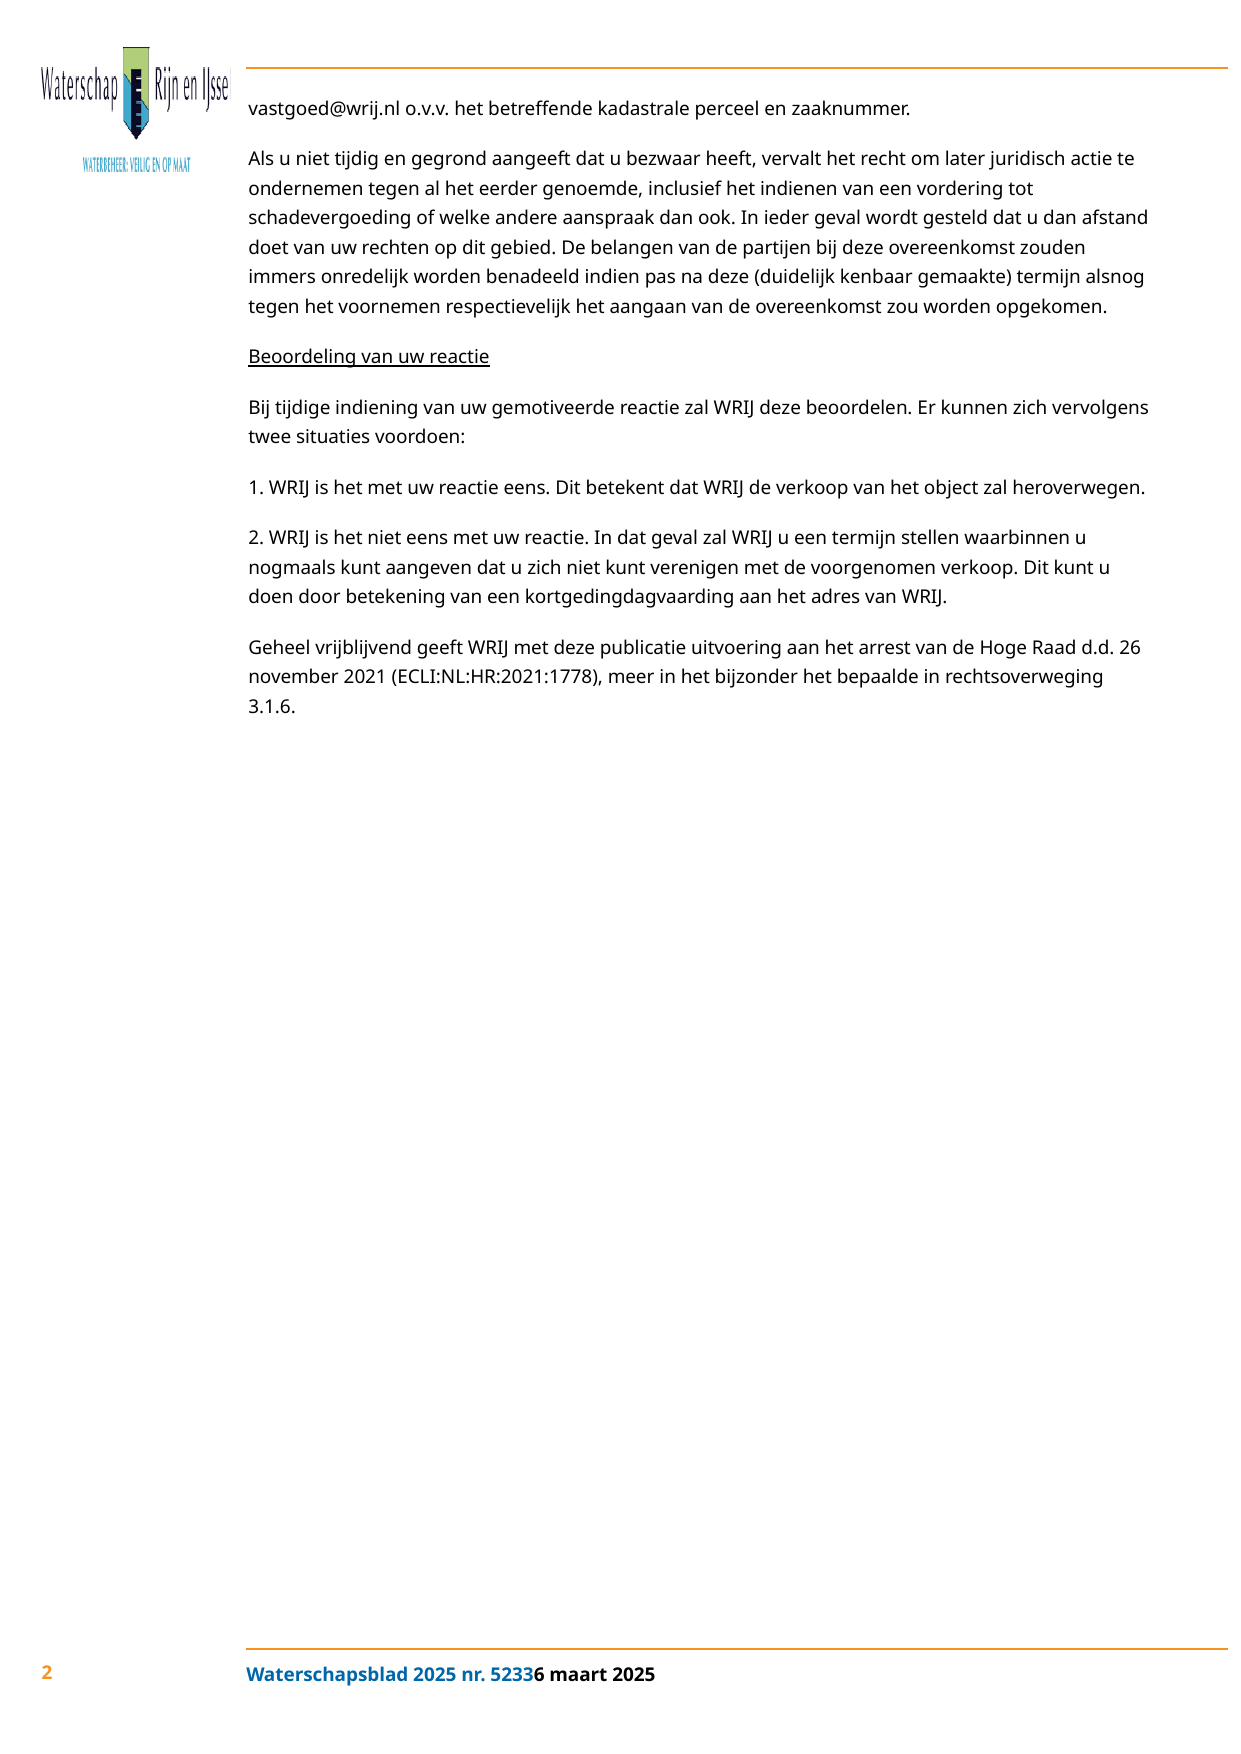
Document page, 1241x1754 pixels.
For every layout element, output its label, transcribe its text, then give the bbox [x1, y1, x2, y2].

text Als u niet tijdig en gegrond aangeeft dat u bezwaar heeft, vervalt het recht om later juridisch actie te ondernemen tegen al het eerder genoemde, inclusief het indienen van een vordering tot schadevergoeding of welke andere aanspraak dan ook. In ieder geval wordt gesteld dat u dan afstand doet van uw rechten op dit gebied. De belangen van de partijen bij deze overeenkomst zouden immers onredelijk worden benadeeld indien pas na deze (duidelijk kenbaar gemaakte) termijn alsnog tegen het voornemen respectievelijk het aangaan van de overeenkomst zou worden opgekomen. [248, 145, 1152, 319]
picture [41, 47, 231, 172]
text Geheel vrijblijvend geeft WRIJ met deze publicatie uitvoering aan het arrest van de Hoge Raad d.d. 26 november 2021 (ECLI:NL:HR:2021:1778), meer in het bijzonder het bepaalde in rechtsoverweging 3.1.6. [248, 634, 1152, 719]
text Bij tijdige indiening van uw gemotiveerde reactie zal WRIJ deze beoordelen. Er kunnen zich vervolgens twee situaties voordoen: [248, 394, 1152, 449]
text 1. WRIJ is het met uw reactie eens. Dit betekent dat WRIJ de verkoop van het object zal heroverwegen. [248, 474, 1152, 500]
text Beoordeling van uw reactie [248, 343, 1152, 369]
text 2. WRIJ is het niet eens met uw reactie. In dat geval zal WRIJ u een termijn stellen waarbinnen u nogmaals kunt aangeven dat u zich niet kunt verenigen met de voorgenomen verkoop. Dit kunt u doen door betekening van een kortgedingdagvaarding aan het adres van WRIJ. [248, 524, 1152, 609]
text vastgoed@wrij.nl o.v.v. het betreffende kadastrale perceel en zaaknummer. [248, 95, 1152, 121]
